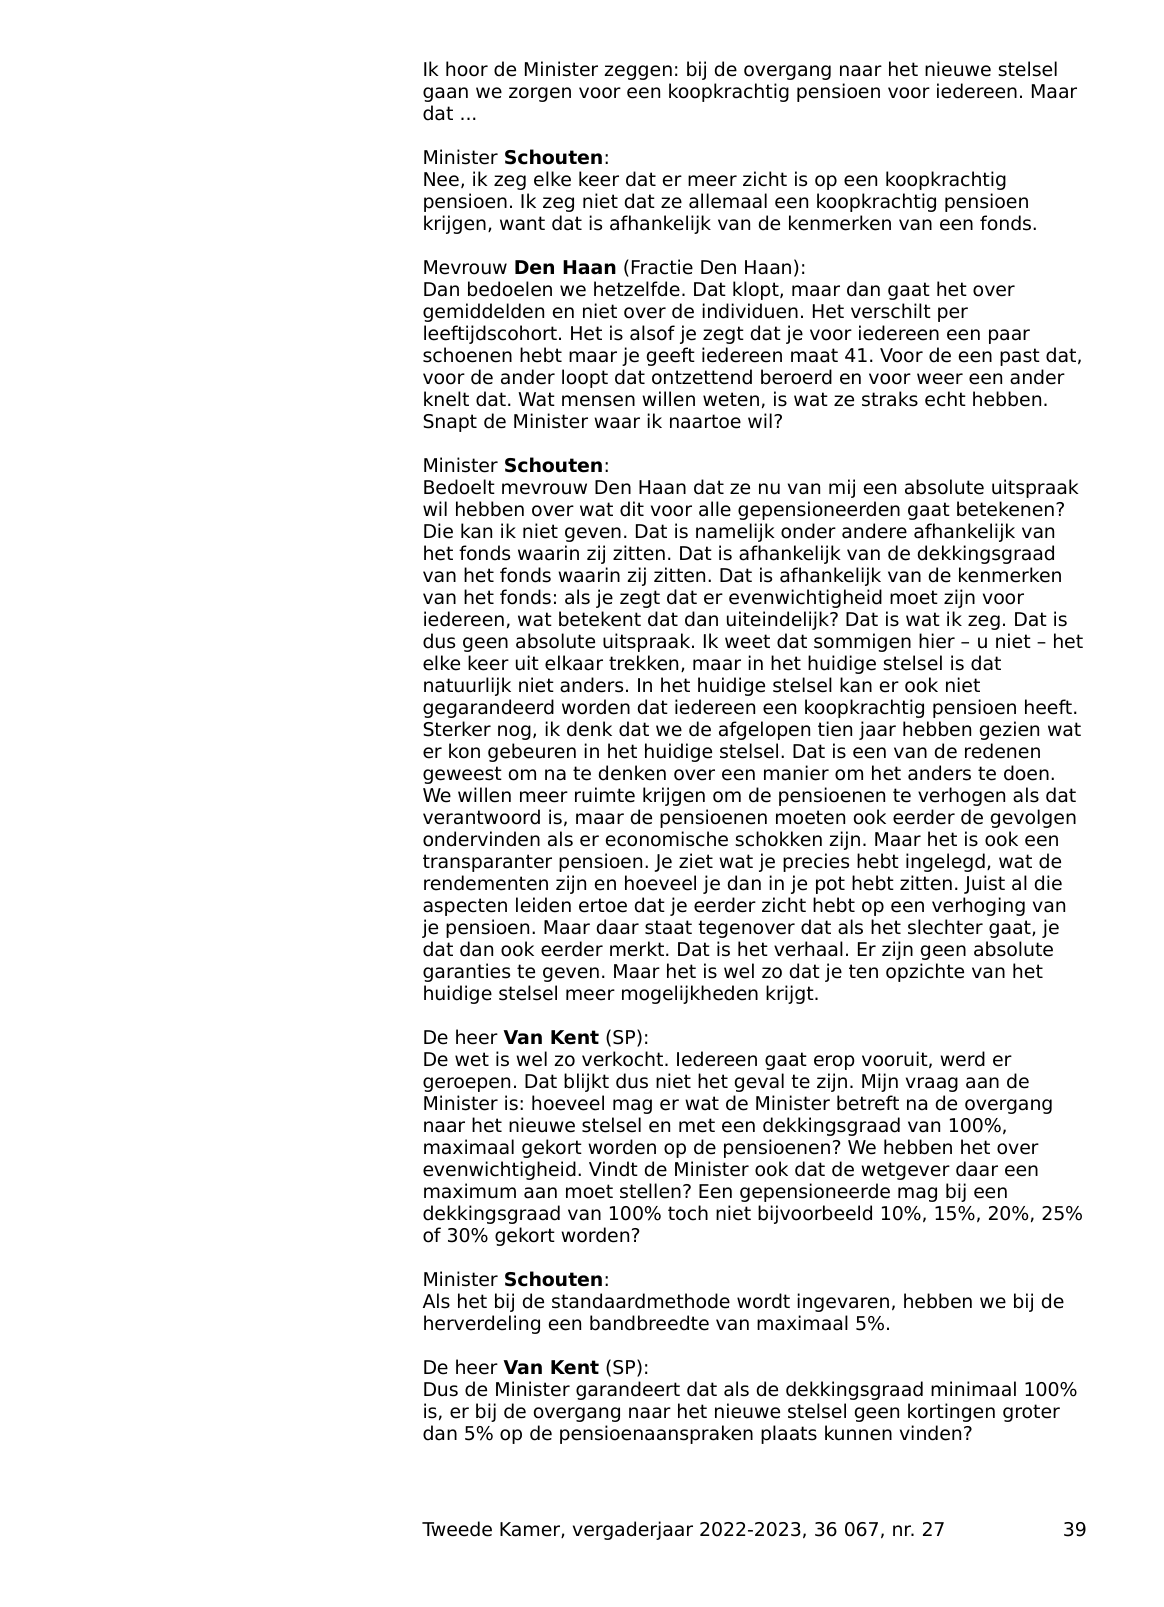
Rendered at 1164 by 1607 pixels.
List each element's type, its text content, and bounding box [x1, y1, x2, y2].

text Als het bij de standaardmethode wordt ingevaren, hebben we bij de herverdeling een bandbreedte van maximaal 5%. [422, 1291, 1087, 1335]
text Bedoelt mevrouw Den Haan dat ze nu van mij een absolute uitspraak wil hebben over wat dit voor alle gepensioneerden gaat betekenen? Die kan ik niet geven. Dat is namelijk onder andere afhankelijk van het fonds waarin zij zitten. Dat is afhankelijk van de dekkingsgraad van het fonds waarin zij zitten. Dat is afhankelijk van de kenmerken van het fonds: als je zegt dat er evenwichtigheid moet zijn voor iedereen, wat betekent dat dan uiteindelijk? Dat is wat ik zeg. Dat is dus geen absolute uitspraak. Ik weet dat sommigen hier – u niet – het elke keer uit elkaar trekken, maar in het huidige stelsel is dat natuurlijk niet anders. In het huidige stelsel kan er ook niet gegarandeerd worden dat iedereen een koopkrachtig pensioen heeft. Sterker nog, ik denk dat we de afgelopen tien jaar hebben gezien wat er kon gebeuren in het huidige stelsel. Dat is een van de redenen geweest om na te denken over een manier om het anders te doen. We willen meer ruimte krijgen om de pensioenen te verhogen als dat verantwoord is, maar de pensioenen moeten ook eerder de gevolgen ondervinden als er economische schokken zijn. Maar het is ook een transparanter pensioen. Je ziet wat je precies hebt ingelegd, wat de rendementen zijn en hoeveel je dan in je pot hebt zitten. Juist al die aspecten leiden ertoe dat je eerder zicht hebt op een verhoging van je pensioen. Maar daar staat tegenover dat als het slechter gaat, je dat dan ook eerder merkt. Dat is het verhaal. Er zijn geen absolute garanties te geven. Maar het is wel zo dat je ten opzichte van het huidige stelsel meer mogelijkheden krijgt. [422, 477, 1087, 1005]
text Nee, ik zeg elke keer dat er meer zicht is op een koopkrachtig pensioen. Ik zeg niet dat ze allemaal een koopkrachtig pensioen krijgen, want dat is afhankelijk van de kenmerken van een fonds. [422, 169, 1087, 235]
text De wet is wel zo verkocht. Iedereen gaat erop vooruit, werd er geroepen. Dat blijkt dus niet het geval te zijn. Mijn vraag aan de Minister is: hoeveel mag er wat de Minister betreft na de overgang naar het nieuwe stelsel en met een dekkingsgraad van 100%, maximaal gekort worden op de pensioenen? We hebben het over evenwichtigheid. Vindt de Minister ook dat de wetgever daar een maximum aan moet stellen? Een gepensioneerde mag bij een dekkingsgraad van 100% toch niet bijvoorbeeld 10%, 15%, 20%, 25% of 30% gekort worden? [422, 1049, 1087, 1247]
text Mevrouw Den Haan (Fractie Den Haan): [422, 257, 1087, 279]
text Minister Schouten: [422, 1269, 1087, 1291]
text Ik hoor de Minister zeggen: bij de overgang naar het nieuwe stelsel gaan we zorgen voor een koopkrachtig pensioen voor iedereen. Maar dat ... [422, 59, 1087, 125]
text Dan bedoelen we hetzelfde. Dat klopt, maar dan gaat het over gemiddelden en niet over de individuen. Het verschilt per leeftijdscohort. Het is alsof je zegt dat je voor iedereen een paar schoenen hebt maar je geeft iedereen maat 41. Voor de een past dat, voor de ander loopt dat ontzettend beroerd en voor weer een ander knelt dat. Wat mensen willen weten, is wat ze straks echt hebben. Snapt de Minister waar ik naartoe wil? [422, 279, 1087, 433]
text De heer Van Kent (SP): [422, 1357, 1087, 1379]
text De heer Van Kent (SP): [422, 1027, 1087, 1049]
text Dus de Minister garandeert dat als de dekkingsgraad minimaal 100% is, er bij de overgang naar het nieuwe stelsel geen kortingen groter dan 5% op de pensioenaanspraken plaats kunnen vinden? [422, 1379, 1087, 1445]
text Minister Schouten: [422, 455, 1087, 477]
text Minister Schouten: [422, 147, 1087, 169]
